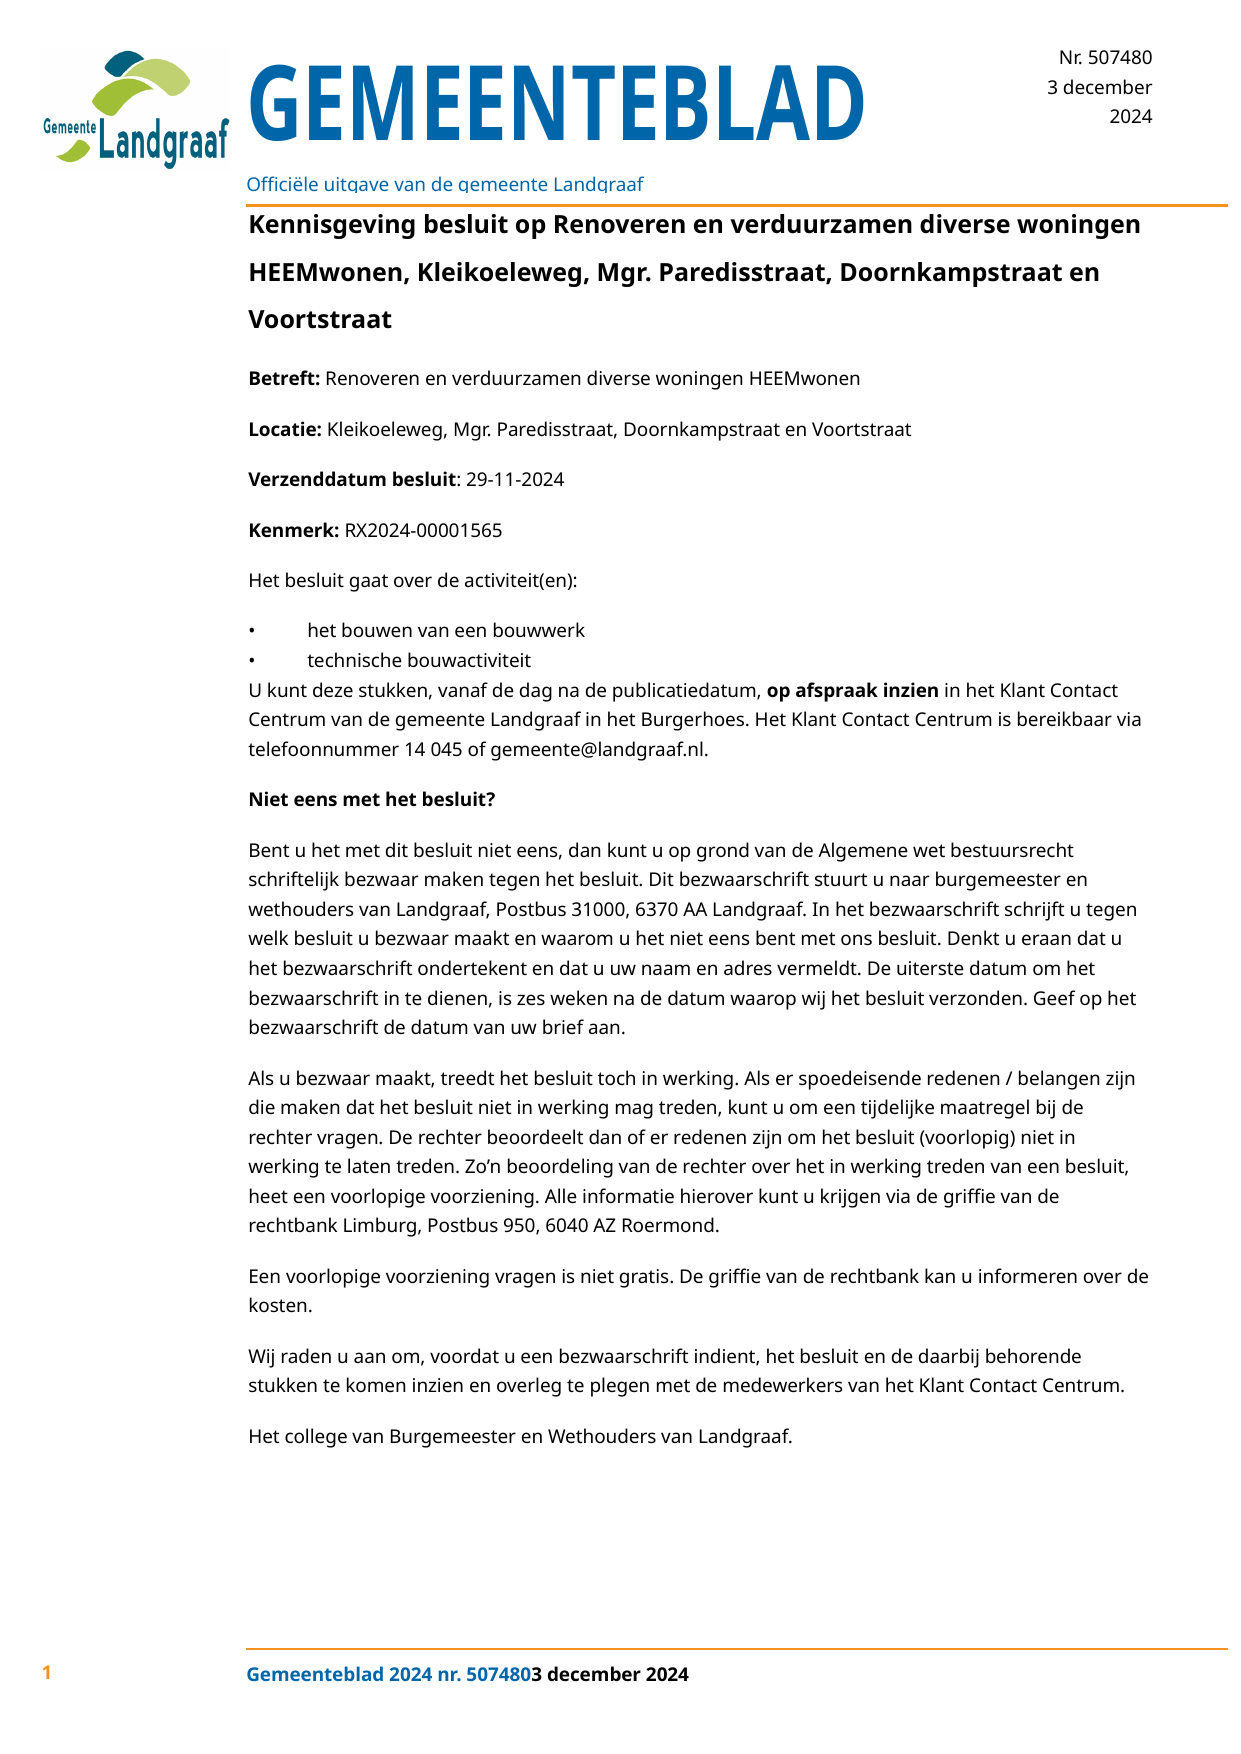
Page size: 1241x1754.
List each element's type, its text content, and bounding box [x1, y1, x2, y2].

list het bouwen van een bouwwerk [248, 618, 1152, 643]
text Het college van Burgemeester en Wethouders van Landgraaf. [248, 1423, 1152, 1449]
text Bent u het met dit besluit niet eens, dan kunt u op grond van de Algemene wet bestuursrecht schriftelijk bezwaar maken tegen het besluit. Dit bezwaarschrift stuurt u naar burgemeester en wethouders van Landgraaf, Postbus 31000, 6370 AA Landgraaf. In het bezwaarschrift schrijft u tegen welk besluit u bezwaar maakt en waarom u het niet eens bent met ons besluit. Denkt u eraan dat u het bezwaarschrift ondertekent en dat u uw naam en adres vermeldt. De uiterste datum om het bezwaarschrift in te dienen, is zes weken na de datum waarop wij het besluit verzonden. Geef op het bezwaarschrift de datum van uw brief aan. [248, 837, 1152, 1040]
text U kunt deze stukken, vanaf de dag na de publicatiedatum, op afspraak inzien in het Klant Contact Centrum van de gemeente Landgraaf in het Burgerhoes. Het Klant Contact Centrum is bereikbaar via telefoonnummer 14 045 of gemeente@landgraaf.nl. [248, 677, 1152, 762]
text Verzenddatum besluit: 29-11-2024 [248, 466, 1152, 492]
text Een voorlopige voorziening vragen is niet gratis. De griffie van de rechtbank kan u informeren over de kosten. [248, 1263, 1152, 1318]
list technische bouwactiviteit [248, 647, 1152, 673]
picture [41, 47, 231, 172]
text Betreft: Renoveren en verduurzamen diverse woningen HEEMwonen [248, 366, 1152, 391]
text Wij raden u aan om, voordat u een bezwaarschrift indient, het besluit en de daarbij behorende stukken te komen inzien en overleg te plegen met de medewerkers van het Klant Contact Centrum. [248, 1343, 1152, 1398]
text Kenmerk: RX2024-00001565 [248, 517, 1152, 542]
text Niet eens met het besluit? [248, 786, 1152, 812]
text Kennisgeving besluit op Renoveren en verduurzamen diverse woningen HEEMwonen, Kleikoeleweg, Mgr. Paredisstraat, Doornkampstraat en Voortstraat [248, 207, 1152, 336]
text Het besluit gaat over de activiteit(en): [248, 567, 1152, 593]
text Locatie: Kleikoeleweg, Mgr. Paredisstraat, Doornkampstraat en Voortstraat [248, 416, 1152, 442]
text Als u bezwaar maakt, treedt het besluit toch in werking. Als er spoedeisende redenen / belangen zijn die maken dat het besluit niet in werking mag treden, kunt u om een tijdelijke maatregel bij de rechter vragen. De rechter beoordeelt dan of er redenen zijn om het besluit (voorlopig) niet in werking te laten treden. Zo’n beoordeling van de rechter over het in werking treden van een besluit, heet een voorlopige voorziening. Alle informatie hierover kunt u krijgen via de griffie van de rechtbank Limburg, Postbus 950, 6040 AZ Roermond. [248, 1065, 1152, 1238]
